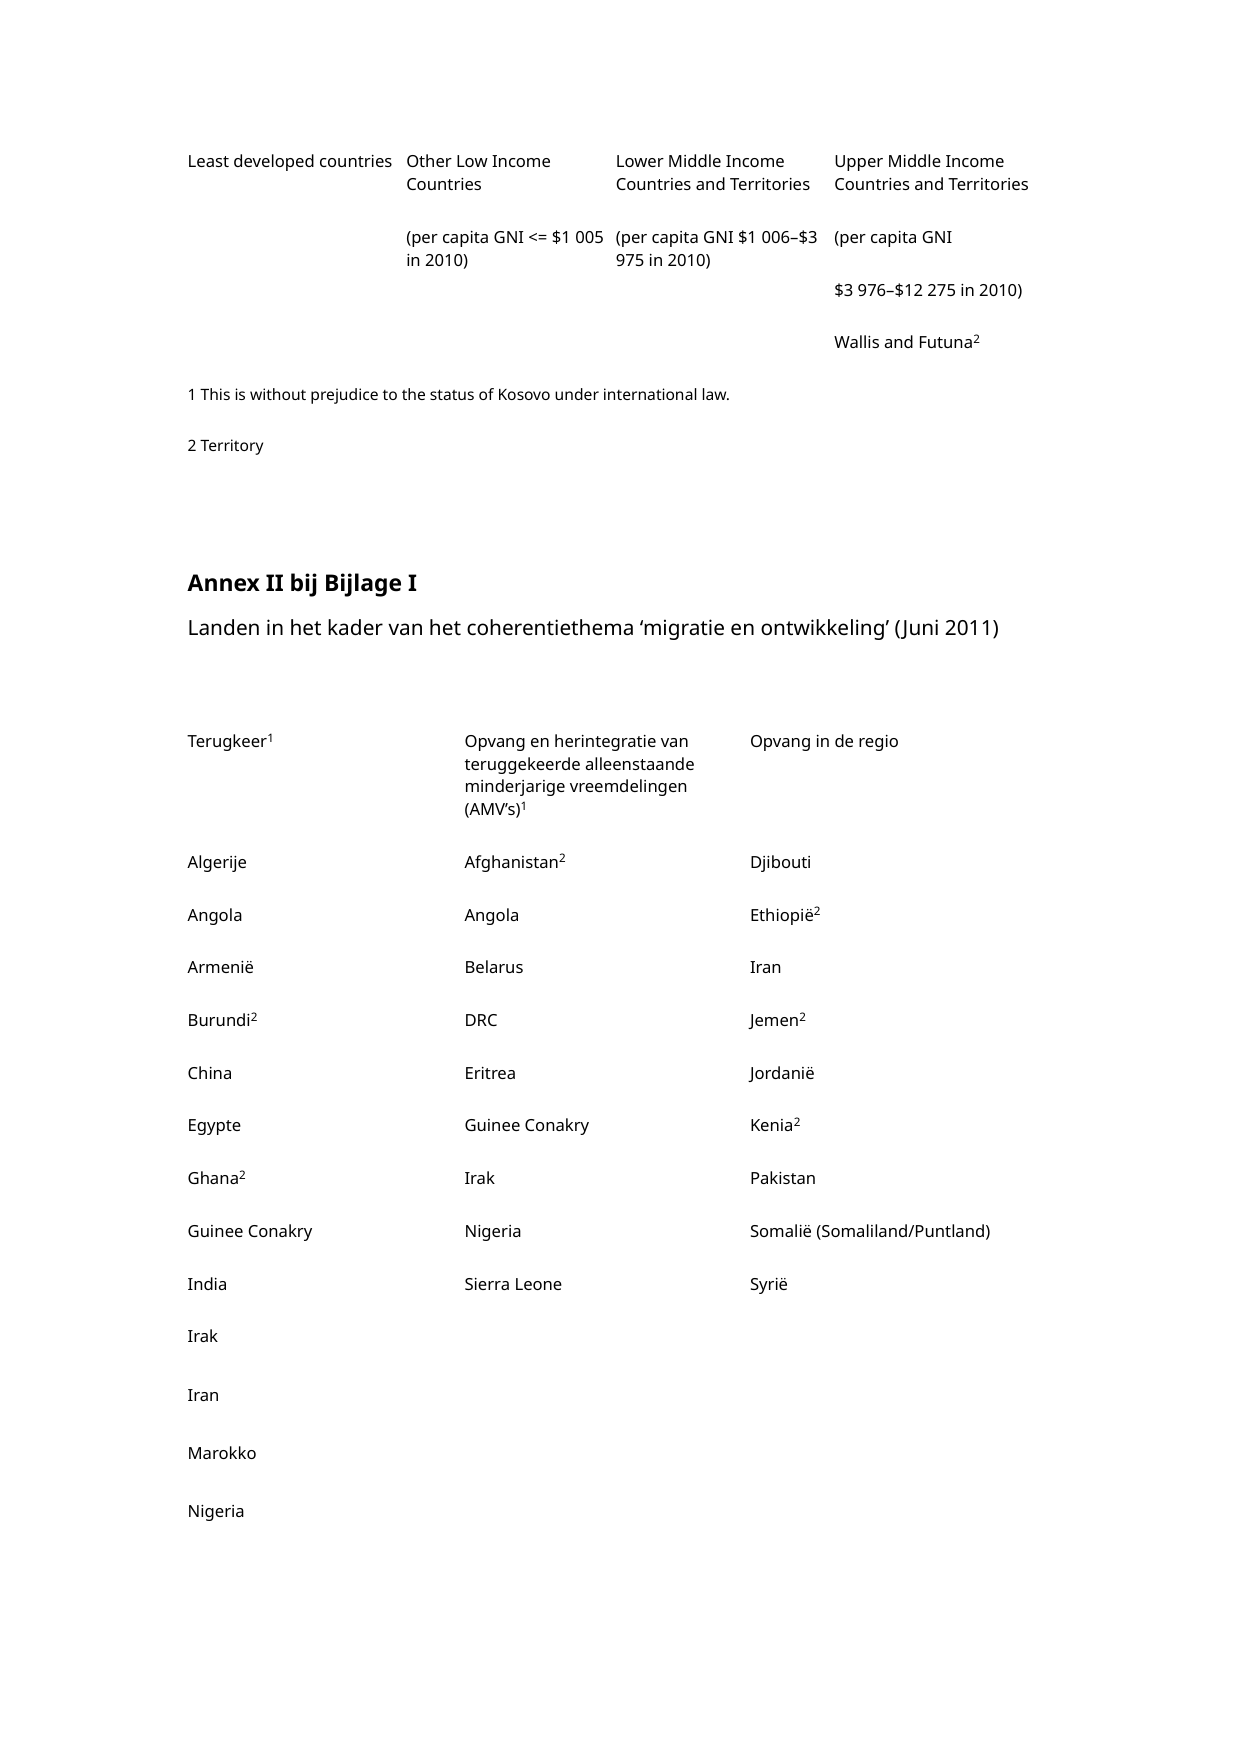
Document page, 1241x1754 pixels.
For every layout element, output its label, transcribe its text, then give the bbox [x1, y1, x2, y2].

table_cell Ethiopië2 [750, 903, 1053, 956]
table_cell Afghanistan2 [464, 850, 750, 903]
table_cell Nigeria [188, 1500, 464, 1558]
table_header Terugkeer1 [188, 730, 464, 850]
table_cell Burundi2 [188, 1009, 464, 1061]
table_cell [464, 1442, 750, 1500]
table_cell Kenia2 [750, 1114, 1053, 1167]
table_cell Algerije [188, 850, 464, 903]
table_header Other Low Income Countries (per capita GNI <= $1 005 in 2010) [406, 150, 616, 331]
table_cell Egypte [188, 1114, 464, 1167]
table_cell Nigeria [464, 1219, 750, 1272]
table_cell Angola [464, 903, 750, 956]
table_cell Armenië [188, 956, 464, 1008]
table_cell [464, 1383, 750, 1442]
table_cell [616, 331, 834, 383]
table_cell Pakistan [750, 1167, 1053, 1219]
table_cell [750, 1325, 1053, 1383]
table_cell Iran [188, 1383, 464, 1442]
table_cell [750, 1500, 1053, 1558]
table_cell Somalië (Somaliland/Puntland) [750, 1219, 1053, 1272]
table_cell Djibouti [750, 850, 1053, 903]
table_header Opvang en herintegratie van teruggekeerde alleenstaande minderjarige vreemdelingen (AMV’s)1 [464, 730, 750, 850]
table_cell DRC [464, 1009, 750, 1061]
table_header Upper Middle Income Countries and Territories (per capita GNI $3 976–$12 275 in 2010) [834, 150, 1053, 331]
table_header Least developed countries [188, 150, 406, 331]
text Landen in het kader van het coherentiethema ‘migratie en ontwikkeling’ (Juni 2011) [187, 613, 1053, 642]
table_cell Wallis and Futuna2 [834, 331, 1053, 383]
table_cell Irak [464, 1167, 750, 1219]
table_header Lower Middle Income Countries and Territories (per capita GNI $1 006–$3 975 in 2010) [616, 150, 834, 331]
table_cell Belarus [464, 956, 750, 1008]
table_cell Iran [750, 956, 1053, 1008]
table_header Opvang in de regio [750, 730, 1053, 850]
table_cell Angola [188, 903, 464, 956]
table_cell Jordanië [750, 1061, 1053, 1114]
table_cell Guinee Conakry [464, 1114, 750, 1167]
table_cell Irak [188, 1325, 464, 1383]
table_cell Sierra Leone [464, 1272, 750, 1325]
table_cell Ghana2 [188, 1167, 464, 1219]
subtitle Annex II bij Bijlage I [187, 567, 1053, 598]
table_cell India [188, 1272, 464, 1325]
table_cell [750, 1442, 1053, 1500]
table_cell 1 This is without prejudice to the status of Kosovo under international law. 2 Territory [188, 384, 1053, 486]
table_cell [750, 1383, 1053, 1442]
table_cell Syrië [750, 1272, 1053, 1325]
table_cell Jemen2 [750, 1009, 1053, 1061]
table_cell China [188, 1061, 464, 1114]
table_cell Guinee Conakry [188, 1219, 464, 1272]
table_cell Marokko [188, 1442, 464, 1500]
table_cell [464, 1325, 750, 1383]
table_cell Eritrea [464, 1061, 750, 1114]
table_cell [188, 331, 406, 383]
table_cell [464, 1500, 750, 1558]
table_cell [406, 331, 616, 383]
